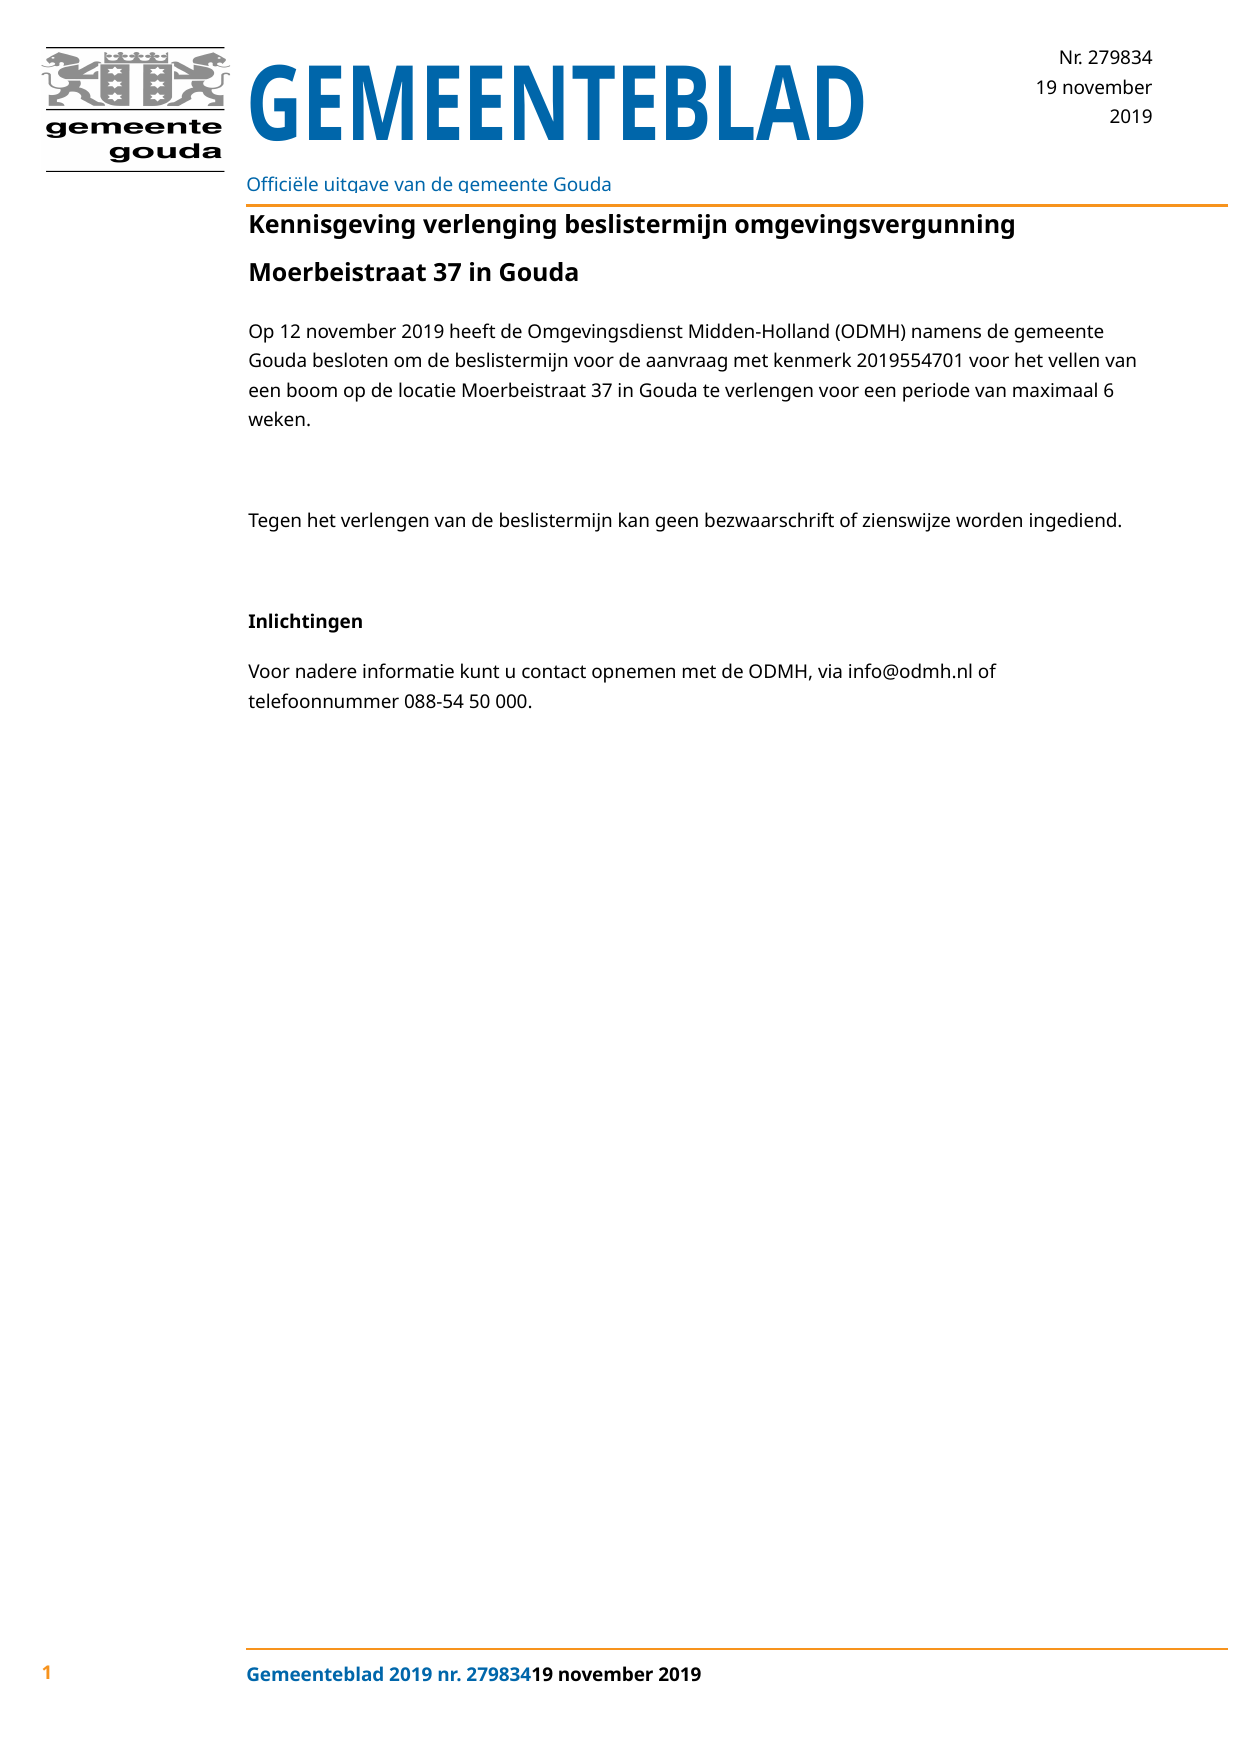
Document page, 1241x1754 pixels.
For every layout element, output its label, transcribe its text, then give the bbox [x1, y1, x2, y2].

text Inlichtingen [248, 608, 1152, 634]
text Tegen het verlengen van de beslistermijn kan geen bezwaarschrift of zienswijze worden ingediend. [248, 507, 1152, 533]
picture [41, 47, 231, 172]
text Voor nadere informatie kunt u contact opnemen met de ODMH, via info@odmh.nl of telefoonnummer 088-54 50 000. [248, 659, 1152, 714]
text Op 12 november 2019 heeft de Omgevingsdienst Midden-Holland (ODMH) namens de gemeente Gouda besloten om de beslistermijn voor de aanvraag met kenmerk 2019554701 voor het vellen van een boom op de locatie Moerbeistraat 37 in Gouda te verlengen voor een periode van maximaal 6 weken. [248, 318, 1152, 432]
text Kennisgeving verlenging beslistermijn omgevingsvergunning Moerbeistraat 37 in Gouda [248, 207, 1152, 288]
